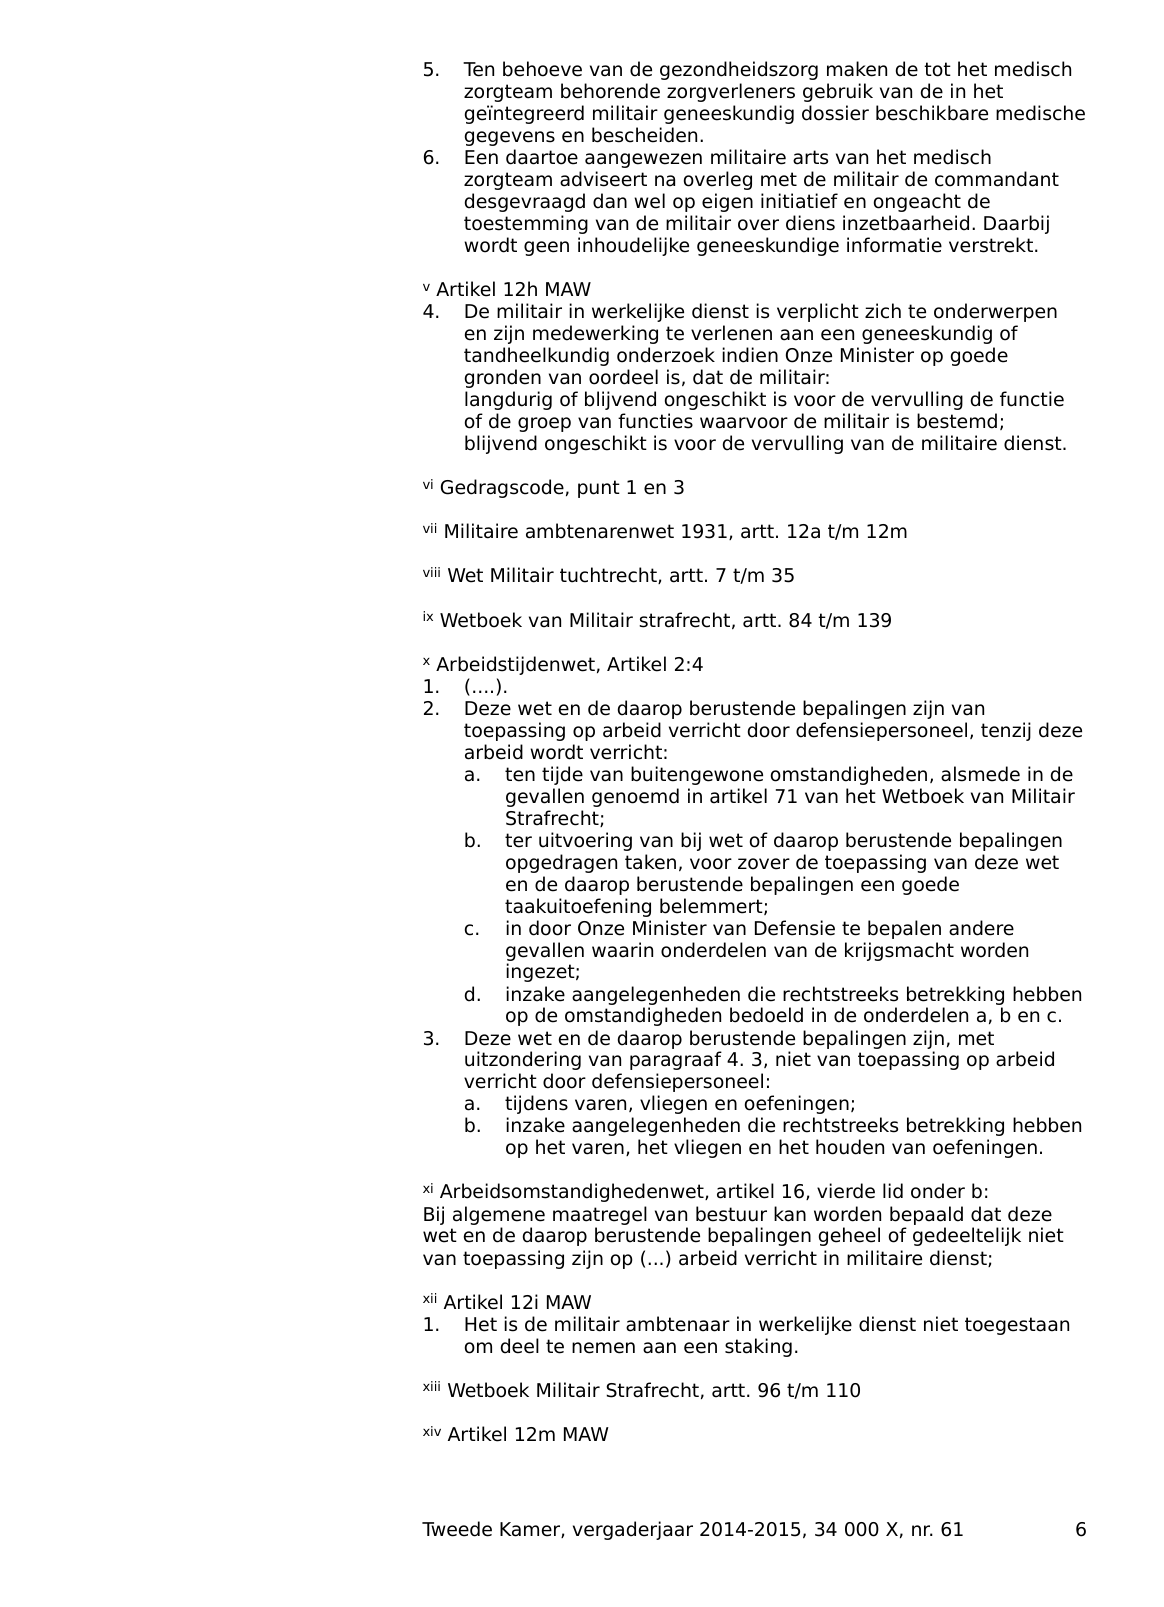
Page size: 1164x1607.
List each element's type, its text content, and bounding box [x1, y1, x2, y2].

text a. tijdens varen, vliegen en oefeningen; [464, 1093, 1087, 1115]
text c. in door Onze Minister van Defensie te bepalen andere gevallen waarin onderdelen van de krijgsmacht worden ingezet; [464, 917, 1087, 983]
text b. ter uitvoering van bij wet of daarop berustende bepalingen opgedragen taken, voor zover de toepassing van deze wet en de daarop berustende bepalingen een goede taakuitoefening belemmert; [464, 829, 1087, 917]
text d. inzake aangelegenheden die rechtstreeks betrekking hebben op de omstandigheden bedoeld in de onderdelen a, b en c. [464, 983, 1087, 1027]
text 1. (....). [422, 676, 1087, 698]
text xiv Artikel 12m MAW [422, 1424, 1087, 1446]
text 3. Deze wet en de daarop berustende bepalingen zijn, met uitzondering van paragraaf 4. 3, niet van toepassing op arbeid verricht door defensiepersoneel: [422, 1027, 1087, 1093]
text xi Arbeidsomstandighedenwet, artikel 16, vierde lid onder b: [422, 1181, 1087, 1203]
text a. ten tijde van buitengewone omstandigheden, alsmede in de gevallen genoemd in artikel 71 van het Wetboek van Militair Strafrecht; [464, 764, 1087, 829]
text v Artikel 12h MAW [422, 279, 1087, 301]
text vii Militaire ambtenarenwet 1931, artt. 12a t/m 12m [422, 521, 1087, 543]
text x Arbeidstijdenwet, Artikel 2:4 [422, 654, 1087, 676]
text 1. Het is de militair ambtenaar in werkelijke dienst niet toegestaan om deel te nemen aan een staking. [422, 1313, 1087, 1357]
text 6. Een daartoe aangewezen militaire arts van het medisch zorgteam adviseert na overleg met de militair de commandant desgevraagd dan wel op eigen initiatief en ongeacht de toestemming van de militair over diens inzetbaarheid. Daarbij wordt geen inhoudelijke geneeskundige informatie verstrekt. [422, 147, 1087, 257]
text xiii Wetboek Militair Strafrecht, artt. 96 t/m 110 [422, 1380, 1087, 1402]
text 4. De militair in werkelijke dienst is verplicht zich te onderwerpen en zijn medewerking te verlenen aan een geneeskundig of tandheelkundig onderzoek indien Onze Minister op goede gronden van oordeel is, dat de militair: [422, 301, 1087, 389]
text b. inzake aangelegenheden die rechtstreeks betrekking hebben op het varen, het vliegen en het houden van oefeningen. [464, 1115, 1087, 1159]
text langdurig of blijvend ongeschikt is voor de vervulling de functie of de groep van functies waarvoor de militair is bestemd; [464, 389, 1087, 433]
text ix Wetboek van Militair strafrecht, artt. 84 t/m 139 [422, 609, 1087, 632]
text viii Wet Militair tuchtrecht, artt. 7 t/m 35 [422, 565, 1087, 587]
text blijvend ongeschikt is voor de vervulling van de militaire dienst. [464, 433, 1087, 455]
text vi Gedragscode, punt 1 en 3 [422, 477, 1087, 499]
text Bij algemene maatregel van bestuur kan worden bepaald dat deze wet en de daarop berustende bepalingen geheel of gedeeltelijk niet van toepassing zijn op (...) arbeid verricht in militaire dienst; [422, 1203, 1087, 1269]
text 5. Ten behoeve van de gezondheidszorg maken de tot het medisch zorgteam behorende zorgverleners gebruik van de in het geïntegreerd militair geneeskundig dossier beschikbare medische gegevens en bescheiden. [422, 59, 1087, 147]
text xii Artikel 12i MAW [422, 1292, 1087, 1313]
text 2. Deze wet en de daarop berustende bepalingen zijn van toepassing op arbeid verricht door defensiepersoneel, tenzij deze arbeid wordt verricht: [422, 698, 1087, 764]
